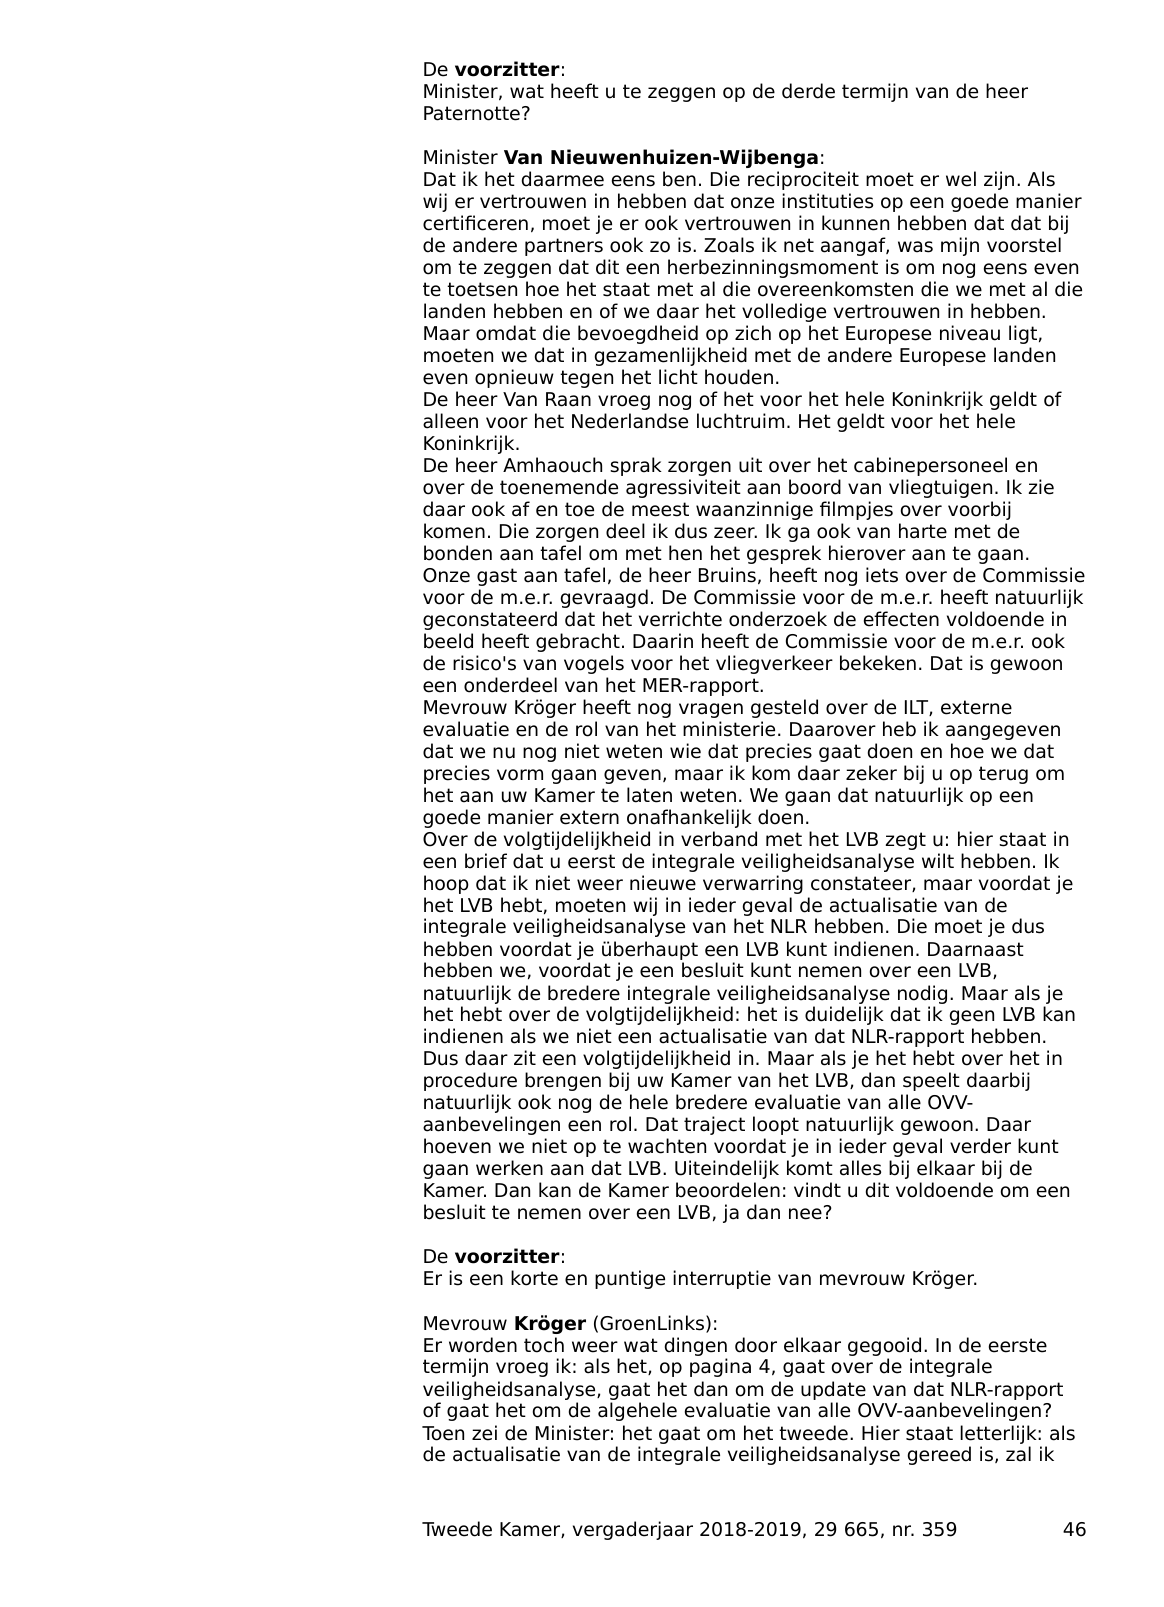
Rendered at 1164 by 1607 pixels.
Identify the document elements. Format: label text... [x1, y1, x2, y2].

text Onze gast aan tafel, de heer Bruins, heeft nog iets over de Commissie voor de m.e.r. gevraagd. De Commissie voor de m.e.r. heeft natuurlijk geconstateerd dat het verrichte onderzoek de effecten voldoende in beeld heeft gebracht. Daarin heeft de Commissie voor de m.e.r. ook de risico's van vogels voor het vliegverkeer bekeken. Dat is gewoon een onderdeel van het MER-rapport. [422, 565, 1087, 697]
text Dat ik het daarmee eens ben. Die reciprociteit moet er wel zijn. Als wij er vertrouwen in hebben dat onze instituties op een goede manier certificeren, moet je er ook vertrouwen in kunnen hebben dat dat bij de andere partners ook zo is. Zoals ik net aangaf, was mijn voorstel om te zeggen dat dit een herbezinningsmoment is om nog eens even te toetsen hoe het staat met al die overeenkomsten die we met al die landen hebben en of we daar het volledige vertrouwen in hebben. Maar omdat die bevoegdheid op zich op het Europese niveau ligt, moeten we dat in gezamenlijkheid met de andere Europese landen even opnieuw tegen het licht houden. [422, 169, 1087, 389]
text Minister, wat heeft u te zeggen op de derde termijn van de heer Paternotte? [422, 81, 1087, 125]
text Er is een korte en puntige interruptie van mevrouw Kröger. [422, 1268, 1087, 1290]
text Mevrouw Kröger heeft nog vragen gesteld over de ILT, externe evaluatie en de rol van het ministerie. Daarover heb ik aangegeven dat we nu nog niet weten wie dat precies gaat doen en hoe we dat precies vorm gaan geven, maar ik kom daar zeker bij u op terug om het aan uw Kamer te laten weten. We gaan dat natuurlijk op een goede manier extern onafhankelijk doen. [422, 697, 1087, 828]
text Er worden toch weer wat dingen door elkaar gegooid. In de eerste termijn vroeg ik: als het, op pagina 4, gaat over de integrale veiligheidsanalyse, gaat het dan om de update van dat NLR-rapport of gaat het om de algehele evaluatie van alle OVV-aanbevelingen? Toen zei de Minister: het gaat om het tweede. Hier staat letterlijk: als de actualisatie van de integrale veiligheidsanalyse gereed is, zal ik [422, 1334, 1087, 1466]
text Over de volgtijdelijkheid in verband met het LVB zegt u: hier staat in een brief dat u eerst de integrale veiligheidsanalyse wilt hebben. Ik hoop dat ik niet weer nieuwe verwarring constateer, maar voordat je het LVB hebt, moeten wij in ieder geval de actualisatie van de integrale veiligheidsanalyse van het NLR hebben. Die moet je dus hebben voordat je überhaupt een LVB kunt indienen. Daarnaast hebben we, voordat je een besluit kunt nemen over een LVB, natuurlijk de bredere integrale veiligheidsanalyse nodig. Maar als je het hebt over de volgtijdelijkheid: het is duidelijk dat ik geen LVB kan indienen als we niet een actualisatie van dat NLR-rapport hebben. Dus daar zit een volgtijdelijkheid in. Maar als je het hebt over het in procedure brengen bij uw Kamer van het LVB, dan speelt daarbij natuurlijk ook nog de hele bredere evaluatie van alle OVV-aanbevelingen een rol. Dat traject loopt natuurlijk gewoon. Daar hoeven we niet op te wachten voordat je in ieder geval verder kunt gaan werken aan dat LVB. Uiteindelijk komt alles bij elkaar bij de Kamer. Dan kan de Kamer beoordelen: vindt u dit voldoende om een besluit te nemen over een LVB, ja dan nee? [422, 828, 1087, 1224]
text De heer Van Raan vroeg nog of het voor het hele Koninkrijk geldt of alleen voor het Nederlandse luchtruim. Het geldt voor het hele Koninkrijk. [422, 389, 1087, 455]
text Mevrouw Kröger (GroenLinks): [422, 1312, 1087, 1334]
text De voorzitter: [422, 59, 1087, 81]
text De heer Amhaouch sprak zorgen uit over het cabinepersoneel en over de toenemende agressiviteit aan boord van vliegtuigen. Ik zie daar ook af en toe de meest waanzinnige filmpjes over voorbij komen. Die zorgen deel ik dus zeer. Ik ga ook van harte met de bonden aan tafel om met hen het gesprek hierover aan te gaan. [422, 455, 1087, 565]
text Minister Van Nieuwenhuizen-Wijbenga: [422, 147, 1087, 169]
text De voorzitter: [422, 1246, 1087, 1268]
